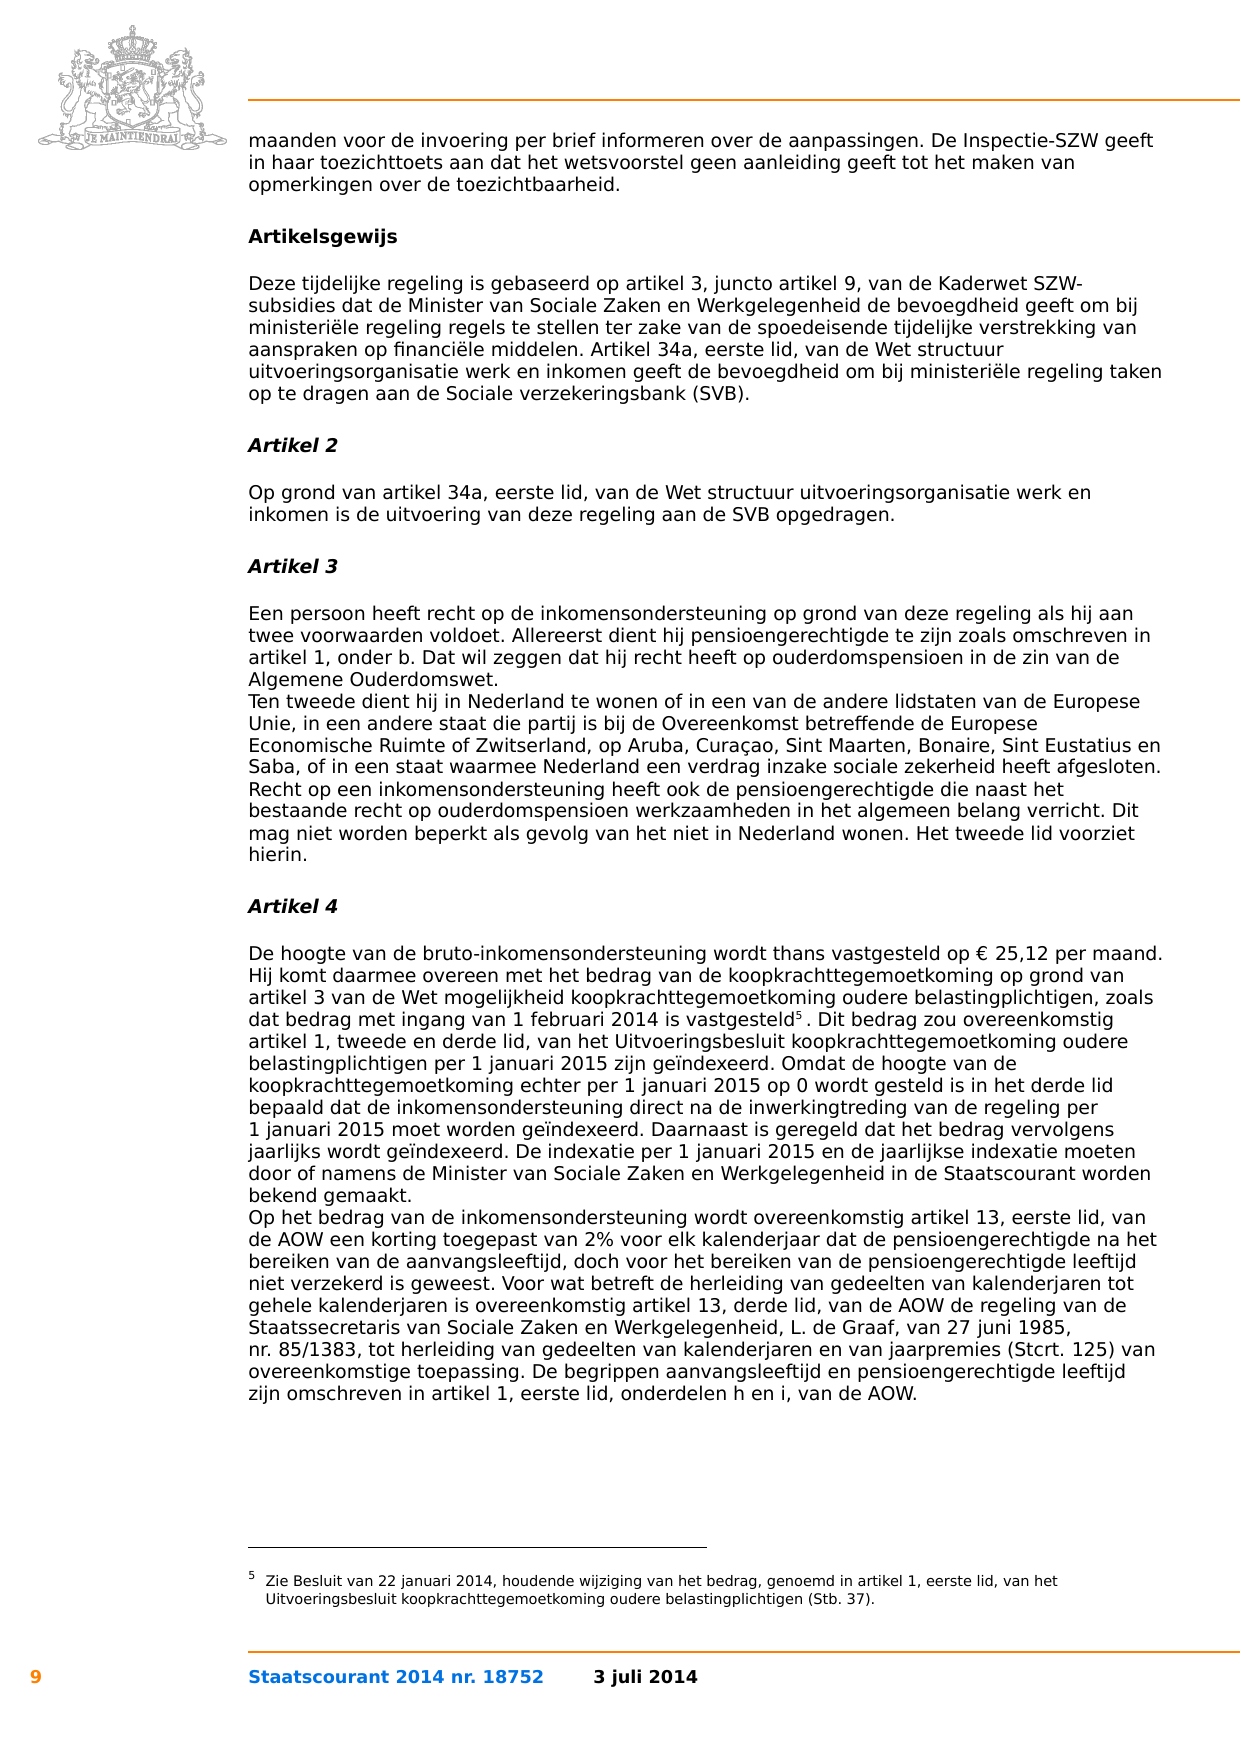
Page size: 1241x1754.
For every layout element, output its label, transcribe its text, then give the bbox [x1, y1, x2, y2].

text Een persoon heeft recht op de inkomensondersteuning op grond van deze regeling als hij aan twee voorwaarden voldoet. Allereerst dient hij pensioengerechtigde te zijn zoals omschreven in artikel 1, onder b. Dat wil zeggen dat hij recht heeft op ouderdomspensioen in de zin van de Algemene Ouderdomswet. [248, 603, 1163, 691]
text Op grond van artikel 34a, eerste lid, van de Wet structuur uitvoeringsorganisatie werk en inkomen is de uitvoering van deze regeling aan de SVB opgedragen. [248, 482, 1163, 526]
text maanden voor de invoering per brief informeren over de aanpassingen. De Inspectie-SZW geeft in haar toezichttoets aan dat het wetsvoorstel geen aanleiding geeft tot het maken van opmerkingen over de toezichtbaarheid. [248, 130, 1163, 196]
text Ten tweede dient hij in Nederland te wonen of in een van de andere lidstaten van de Europese Unie, in een andere staat die partij is bij de Overeenkomst betreffende de Europese Economische Ruimte of Zwitserland, op Aruba, Curaçao, Sint Maarten, Bonaire, Sint Eustatius en Saba, of in een staat waarmee Nederland een verdrag inzake sociale zekerheid heeft afgesloten. [248, 691, 1163, 778]
subtitle Artikel 3 [248, 556, 1163, 578]
text De hoogte van de bruto-inkomensondersteuning wordt thans vastgesteld op € 25,12 per maand. Hij komt daarmee overeen met het bedrag van de koopkrachttegemoetkoming op grond van artikel 3 van de Wet mogelijkheid koopkrachttegemoetkoming oudere belastingplichtigen, zoals dat bedrag met ingang van 1 februari 2014 is vastgesteld. Dit bedrag zou overeenkomstig artikel 1, tweede en derde lid, van het Uitvoeringsbesluit koopkrachttegemoetkoming oudere belastingplichtigen per 1 januari 2015 zijn geïndexeerd. Omdat de hoogte van de koopkrachttegemoetkoming echter per 1 januari 2015 op 0 wordt gesteld is in het derde lid bepaald dat de inkomensondersteuning direct na de inwerkingtreding van de regeling per 1 januari 2015 moet worden geïndexeerd. Daarnaast is geregeld dat het bedrag vervolgens jaarlijks wordt geïndexeerd. De indexatie per 1 januari 2015 en de jaarlijkse indexatie moeten door of namens de Minister van Sociale Zaken en Werkgelegenheid in de Staatscourant worden bekend gemaakt. [248, 943, 1163, 1207]
subtitle Artikelsgewijs [248, 226, 1163, 248]
picture [38, 25, 227, 150]
text Zie Besluit van 22 januari 2014, houdende wijziging van het bedrag, genoemd in artikel 1, eerste lid, van het Uitvoeringsbesluit koopkrachttegemoetkoming oudere belastingplichtigen (Stb. 37). [248, 1569, 1163, 1608]
subtitle Artikel 2 [248, 435, 1163, 457]
text Op het bedrag van de inkomensondersteuning wordt overeenkomstig artikel 13, eerste lid, van de AOW een korting toegepast van 2% voor elk kalenderjaar dat de pensioengerechtigde na het bereiken van de aanvangsleeftijd, doch voor het bereiken van de pensioengerechtigde leeftijd niet verzekerd is geweest. Voor wat betreft de herleiding van gedeelten van kalenderjaren tot gehele kalenderjaren is overeenkomstig artikel 13, derde lid, van de AOW de regeling van de Staatssecretaris van Sociale Zaken en Werkgelegenheid, L. de Graaf, van 27 juni 1985, nr. 85/1383, tot herleiding van gedeelten van kalenderjaren en van jaarpremies (Stcrt. 125) van overeenkomstige toepassing. De begrippen aanvangsleeftijd en pensioengerechtigde leeftijd zijn omschreven in artikel 1, eerste lid, onderdelen h en i, van de AOW. [248, 1207, 1163, 1405]
subtitle Artikel 4 [248, 896, 1163, 918]
text Deze tijdelijke regeling is gebaseerd op artikel 3, juncto artikel 9, van de Kaderwet SZW-subsidies dat de Minister van Sociale Zaken en Werkgelegenheid de bevoegdheid geeft om bij ministeriële regeling regels te stellen ter zake van de spoedeisende tijdelijke verstrekking van aanspraken op financiële middelen. Artikel 34a, eerste lid, van de Wet structuur uitvoeringsorganisatie werk en inkomen geeft de bevoegdheid om bij ministeriële regeling taken op te dragen aan de Sociale verzekeringsbank (SVB). [248, 273, 1163, 405]
text Recht op een inkomensondersteuning heeft ook de pensioengerechtigde die naast het bestaande recht op ouderdomspensioen werkzaamheden in het algemeen belang verricht. Dit mag niet worden beperkt als gevolg van het niet in Nederland wonen. Het tweede lid voorziet hierin. [248, 778, 1163, 866]
